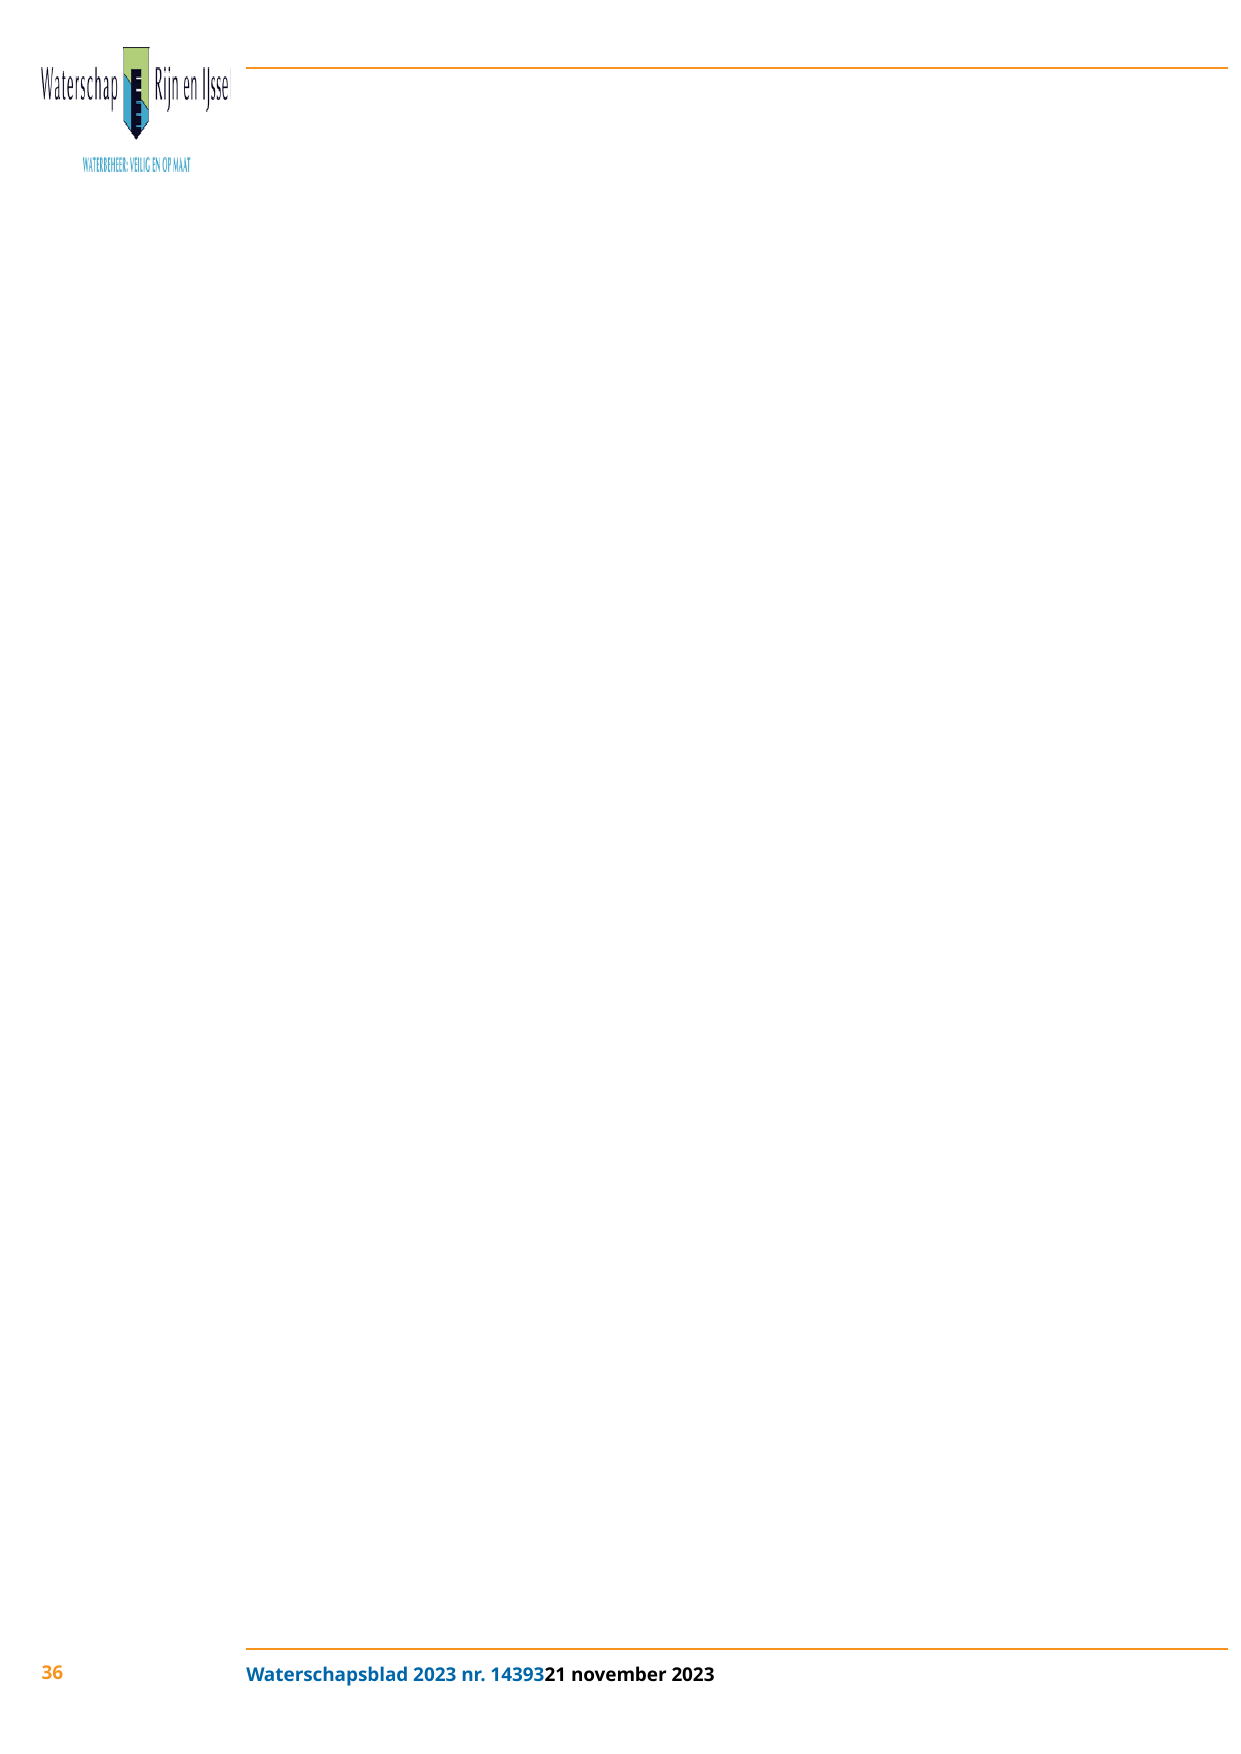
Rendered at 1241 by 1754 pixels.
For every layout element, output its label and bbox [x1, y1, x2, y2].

picture [41, 47, 231, 172]
